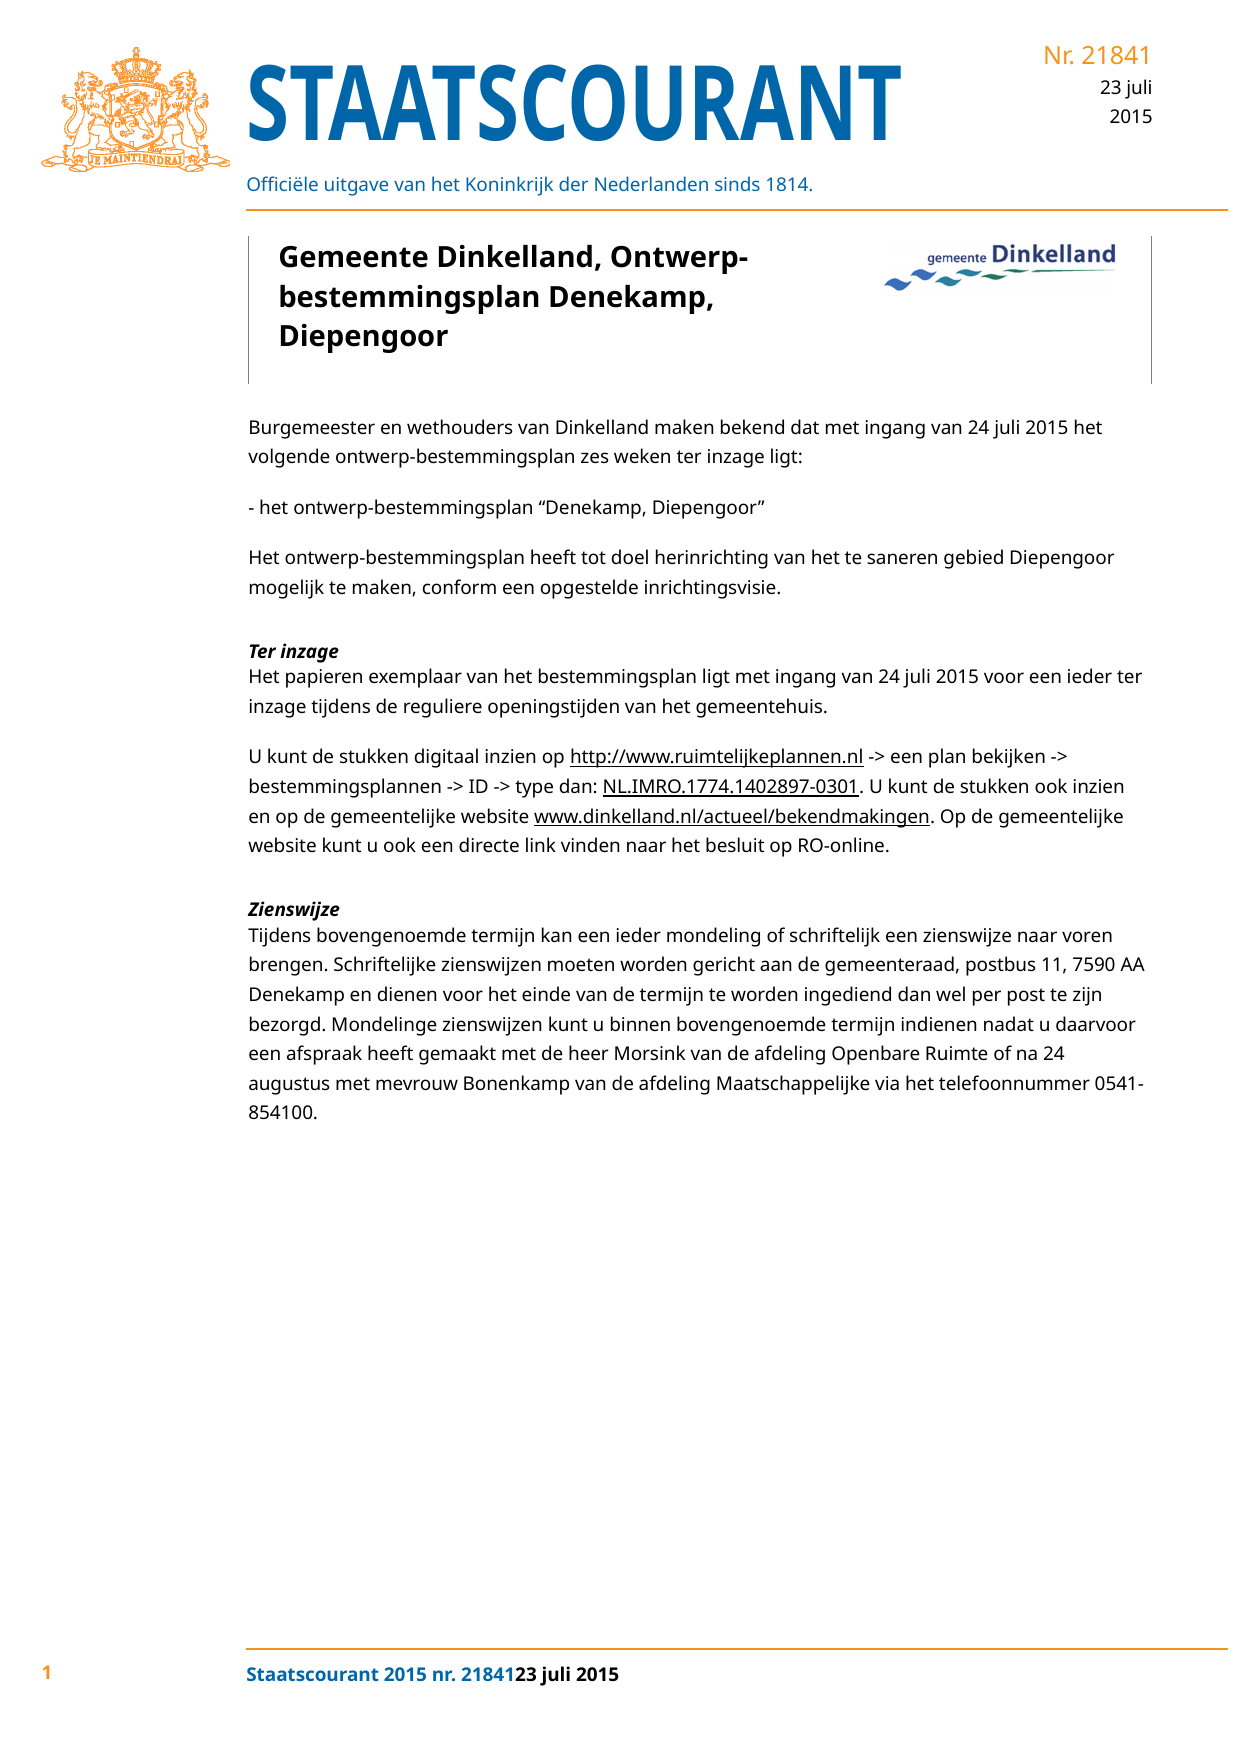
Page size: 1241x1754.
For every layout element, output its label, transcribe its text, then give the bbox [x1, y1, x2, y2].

text Ter inzage [248, 638, 1152, 664]
table_header [850, 236, 1151, 384]
table_header Gemeente Dinkelland, Ontwerp-bestemmingsplan Denekamp, Diepengoor [249, 236, 850, 384]
text Het papieren exemplaar van het bestemmingsplan ligt met ingang van 24 juli 2015 voor een ieder ter inzage tijdens de reguliere openingstijden van het gemeentehuis. [248, 664, 1152, 719]
picture [882, 236, 1119, 296]
text U kunt de stukken digitaal inzien op http://www.ruimtelijkeplannen.nl -> een plan bekijken -> bestemmingsplannen -> ID -> type dan: NL.IMRO.1774.1402897-0301. U kunt de stukken ook inzien en op de gemeentelijke website www.dinkelland.nl/actueel/bekendmakingen. Op de gemeentelijke website kunt u ook een directe link vinden naar het besluit op RO-online. [248, 744, 1152, 858]
text Tijdens bovengenoemde termijn kan een ieder mondeling of schriftelijk een zienswijze naar voren brengen. Schriftelijke zienswijzen moeten worden gericht aan de gemeenteraad, postbus 11, 7590 AA Denekamp en dienen voor het einde van de termijn te worden ingediend dan wel per post te zijn bezorgd. Mondelinge zienswijzen kunt u binnen bovengenoemde termijn indienen nadat u daarvoor een afspraak heeft gemaakt met de heer Morsink van de afdeling Openbare Ruimte of na 24 augustus met mevrouw Bonenkamp van de afdeling Maatschappelijke via het telefoonnummer 0541-854100. [248, 922, 1152, 1125]
text Zienswijze [248, 896, 1152, 922]
picture [41, 47, 231, 172]
text - het ontwerp-bestemmingsplan “Denekamp, Diepengoor” [248, 494, 1152, 520]
text Burgemeester en wethouders van Dinkelland maken bekend dat met ingang van 24 juli 2015 het volgende ontwerp-bestemmingsplan zes weken ter inzage ligt: [248, 414, 1152, 469]
text Het ontwerp-bestemmingsplan heeft tot doel herinrichting van het te saneren gebied Diepengoor mogelijk te maken, conform een opgestelde inrichtingsvisie. [248, 544, 1152, 600]
